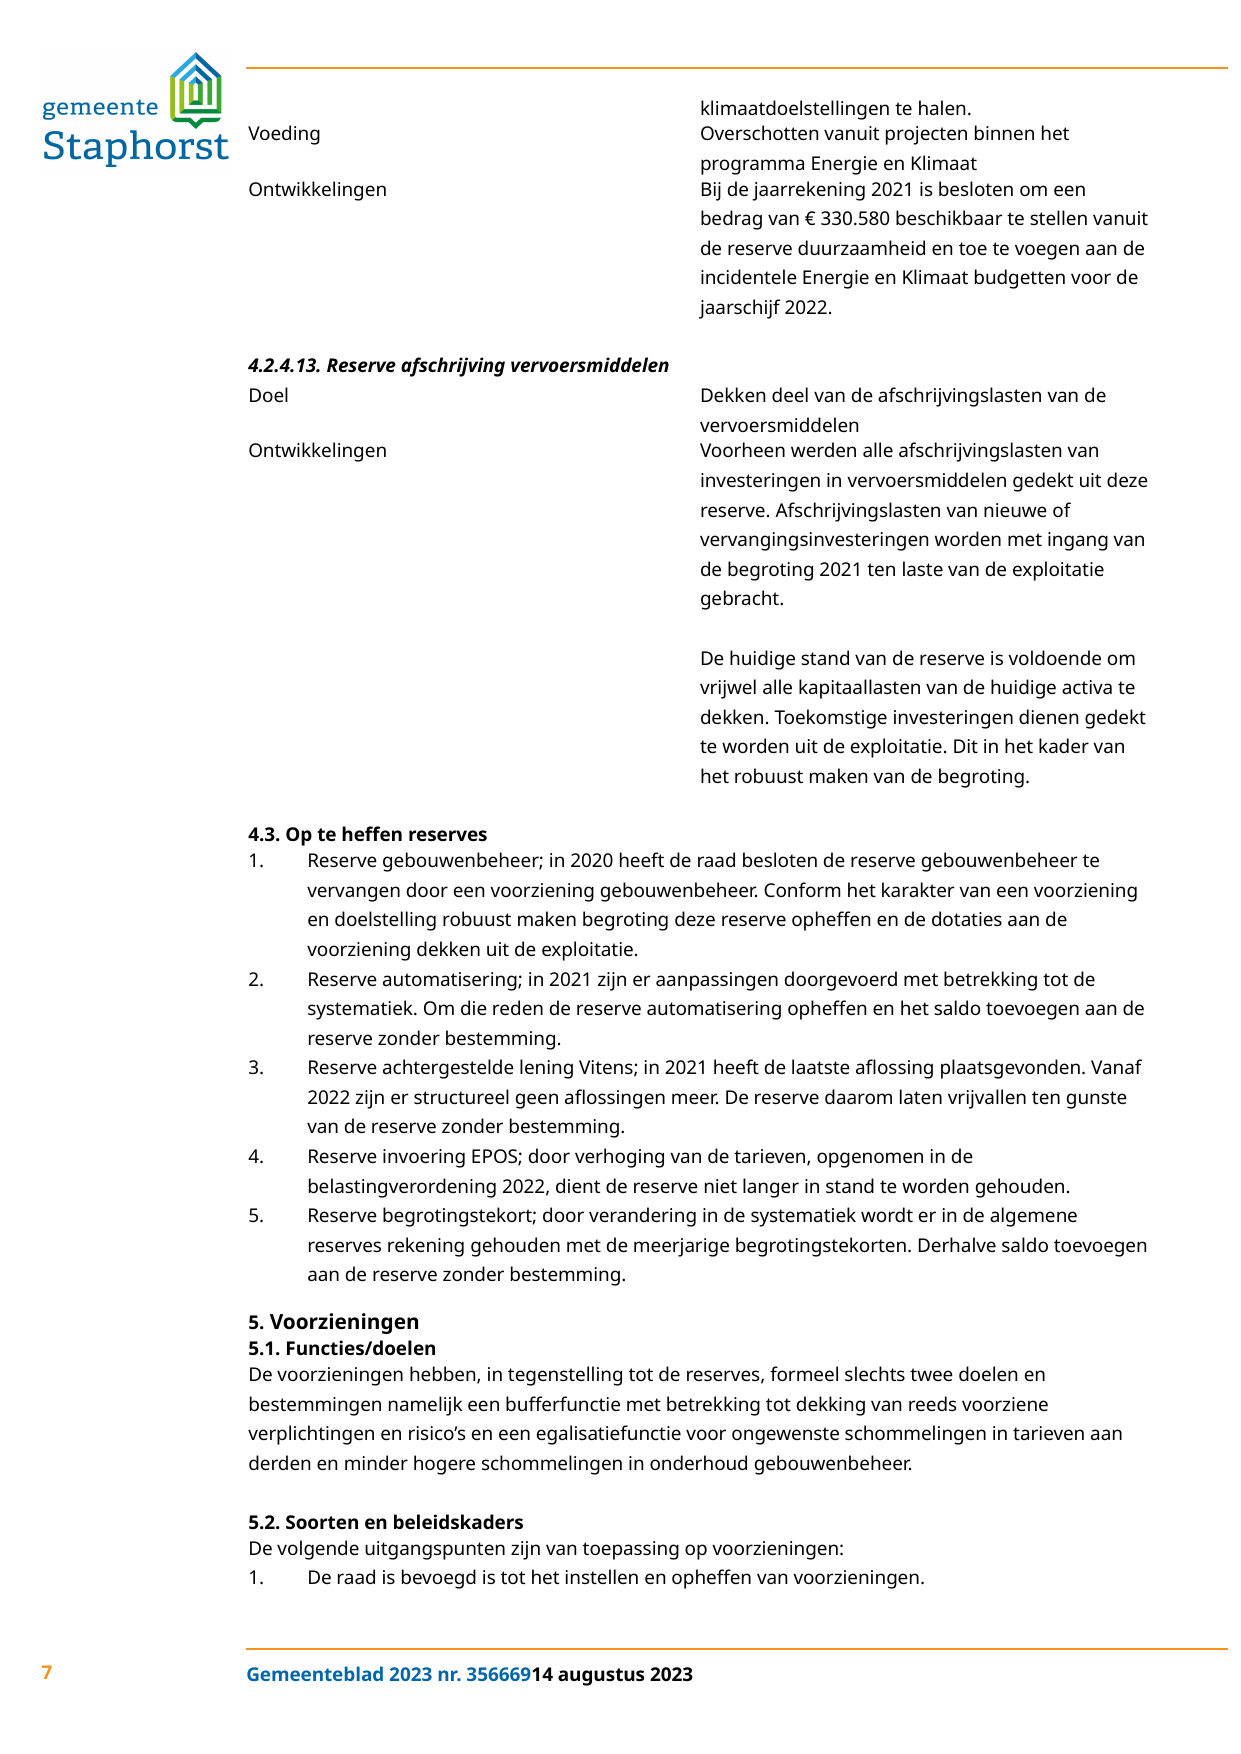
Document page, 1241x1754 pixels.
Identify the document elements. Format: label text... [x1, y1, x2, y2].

table_header Dekken deel van de afschrijvingslasten van de vervoersmiddelen [700, 383, 1152, 438]
table_cell Overschotten vanuit projecten binnen het programma Energie en Klimaat [700, 121, 1152, 176]
table_cell Ontwikkelingen [248, 176, 700, 320]
list Reserve automatisering; in 2021 zijn er aanpassingen doorgevoerd met betrekking tot de systematiek. Om die reden de reserve automatisering opheffen en het saldo toevoegen aan de reserve zonder bestemming. [248, 966, 1152, 1051]
table_header [248, 95, 700, 121]
table_header Doel [248, 383, 700, 438]
list Reserve gebouwenbeheer; in 2020 heeft de raad besloten de reserve gebouwenbeheer te vervangen door een voorziening gebouwenbeheer. Conform het karakter van een voorziening en doelstelling robuust maken begroting deze reserve opheffen en de dotaties aan de voorziening dekken uit de exploitatie. [248, 847, 1152, 962]
table_cell Ontwikkelingen [248, 438, 700, 789]
text 4.2.4.13. Reserve afschrijving vervoersmiddelen [248, 353, 1152, 378]
text De voorzieningen hebben, in tegenstelling tot de reserves, formeel slechts twee doelen en bestemmingen namelijk een bufferfunctie met betrekking tot dekking van reeds voorziene verplichtingen en risico’s en een egalisatiefunctie voor ongewenste schommelingen in tarieven aan derden en minder hogere schommelingen in onderhoud gebouwenbeheer. [248, 1361, 1152, 1476]
table_cell Voeding [248, 121, 700, 176]
text 5. Voorzieningen [248, 1307, 1152, 1336]
list Reserve invoering EPOS; door verhoging van de tarieven, opgenomen in de belastingverordening 2022, dient de reserve niet langer in stand te worden gehouden. [248, 1143, 1152, 1198]
picture [41, 47, 231, 172]
text 5.2. Soorten en beleidskaders [248, 1509, 1152, 1535]
list Reserve achtergestelde lening Vitens; in 2021 heeft de laatste aflossing plaatsgevonden. Vanaf 2022 zijn er structureel geen aflossingen meer. De reserve daarom laten vrijvallen ten gunste van de reserve zonder bestemming. [248, 1054, 1152, 1139]
text 4.3. Op te heffen reserves [248, 822, 1152, 847]
list De raad is bevoegd is tot het instellen en opheffen van voorzieningen. [248, 1564, 1152, 1590]
table_cell Bij de jaarrekening 2021 is besloten om een bedrag van € 330.580 beschikbaar te stellen vanuit de reserve duurzaamheid en toe te voegen aan de incidentele Energie en Klimaat budgetten voor de jaarschijf 2022. [700, 176, 1152, 320]
list Reserve begrotingstekort; door verandering in de systematiek wordt er in de algemene reserves rekening gehouden met de meerjarige begrotingstekorten. Derhalve saldo toevoegen aan de reserve zonder bestemming. [248, 1202, 1152, 1287]
text De volgende uitgangspunten zijn van toepassing op voorzieningen: [248, 1535, 1152, 1561]
text 5.1. Functies/doelen [248, 1336, 1152, 1361]
table_header klimaatdoelstellingen te halen. [700, 95, 1152, 121]
table_cell Voorheen werden alle afschrijvingslasten van investeringen in vervoersmiddelen gedekt uit deze reserve. Afschrijvingslasten van nieuwe of vervangingsinvesteringen worden met ingang van de begroting 2021 ten laste van de exploitatie gebracht. De huidige stand van de reserve is voldoende om vrijwel alle kapitaallasten van de huidige activa te dekken. Toekomstige investeringen dienen gedekt te worden uit de exploitatie. Dit in het kader van het robuust maken van de begroting. [700, 438, 1152, 789]
